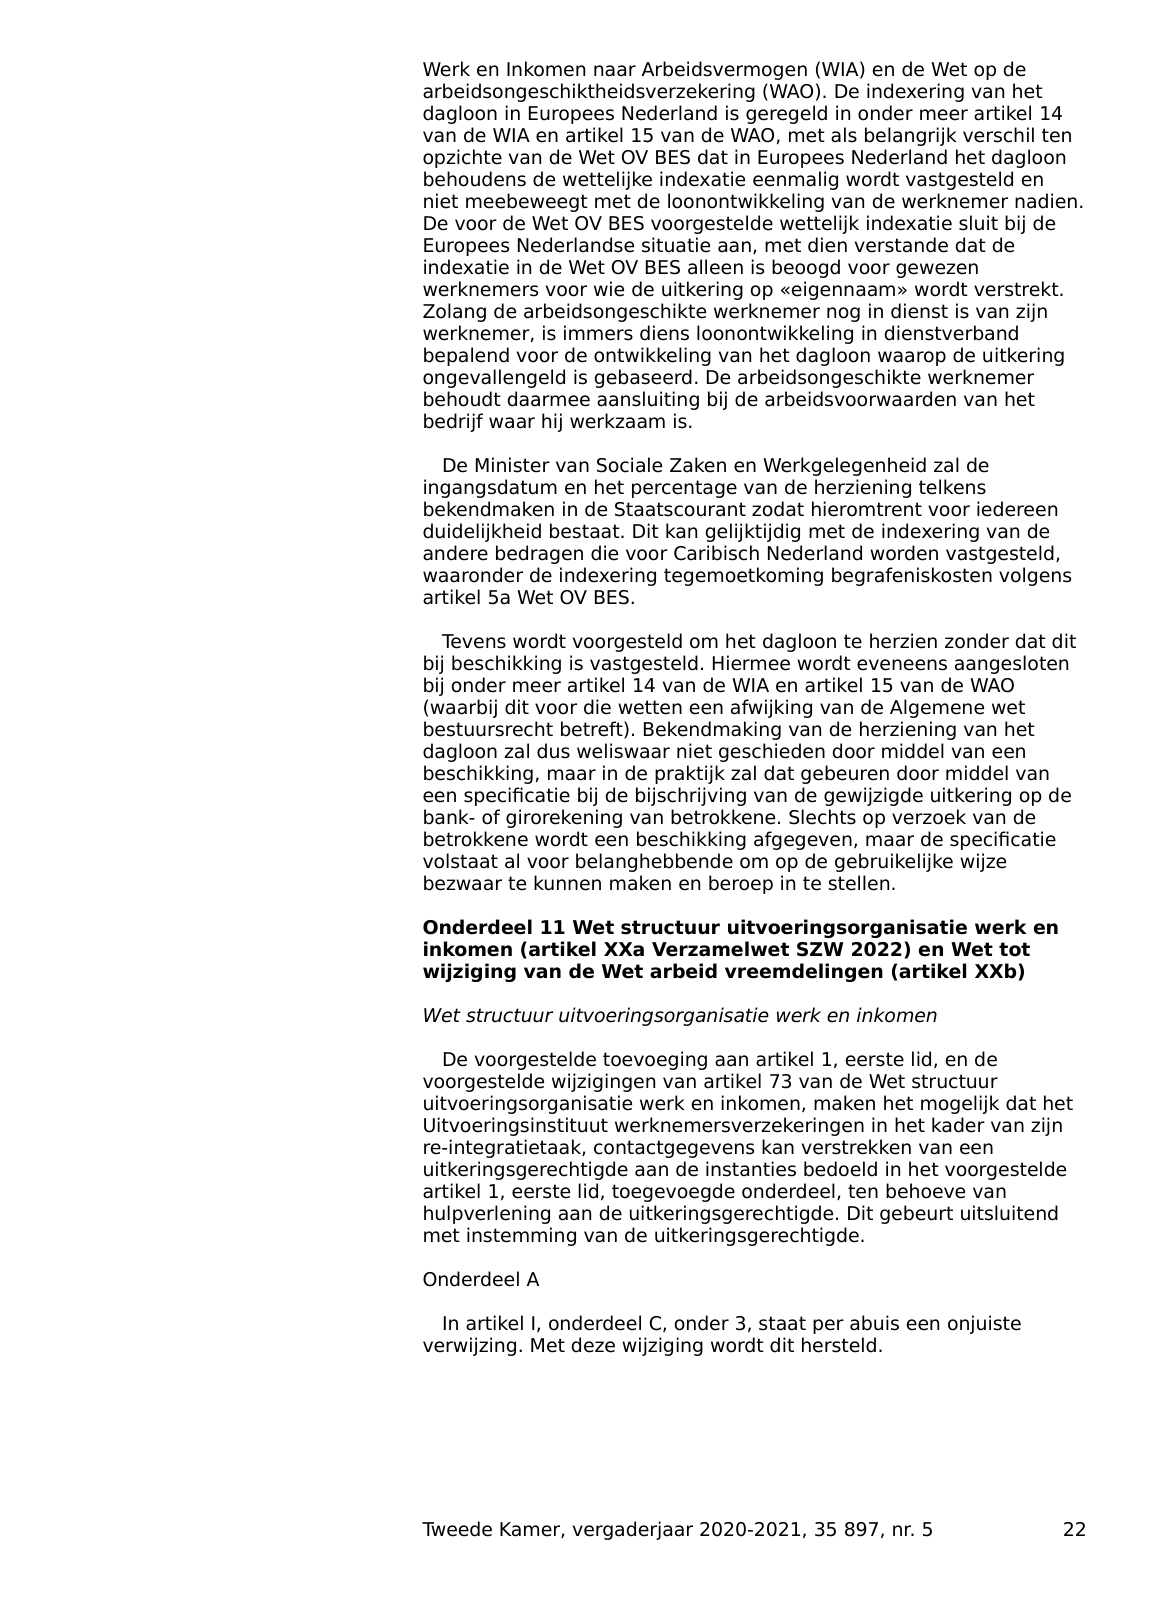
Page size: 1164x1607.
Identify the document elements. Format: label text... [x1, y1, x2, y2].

subtitle Onderdeel A [422, 1269, 1087, 1291]
text Tevens wordt voorgesteld om het dagloon te herzien zonder dat dit bij beschikking is vastgesteld. Hiermee wordt eveneens aangesloten bij onder meer artikel 14 van de WIA en artikel 15 van de WAO (waarbij dit voor die wetten een afwijking van de Algemene wet bestuursrecht betreft). Bekendmaking van de herziening van het dagloon zal dus weliswaar niet geschieden door middel van een beschikking, maar in de praktijk zal dat gebeuren door middel van een specificatie bij de bijschrijving van de gewijzigde uitkering op de bank- of girorekening van betrokkene. Slechts op verzoek van de betrokkene wordt een beschikking afgegeven, maar de specificatie volstaat al voor belanghebbende om op de gebruikelijke wijze bezwaar te kunnen maken en beroep in te stellen. [422, 631, 1087, 895]
text In artikel I, onderdeel C, onder 3, staat per abuis een onjuiste verwijzing. Met deze wijziging wordt dit hersteld. [422, 1313, 1087, 1357]
subtitle Onderdeel 11 Wet structuur uitvoeringsorganisatie werk en inkomen (artikel XXa Verzamelwet SZW 2022) en Wet tot wijziging van de Wet arbeid vreemdelingen (artikel XXb) [422, 917, 1087, 983]
text De Minister van Sociale Zaken en Werkgelegenheid zal de ingangsdatum en het percentage van de herziening telkens bekendmaken in de Staatscourant zodat hieromtrent voor iedereen duidelijkheid bestaat. Dit kan gelijktijdig met de indexering van de andere bedragen die voor Caribisch Nederland worden vastgesteld, waaronder de indexering tegemoetkoming begrafeniskosten volgens artikel 5a Wet OV BES. [422, 455, 1087, 609]
text Werk en Inkomen naar Arbeidsvermogen (WIA) en de Wet op de arbeidsongeschiktheidsverzekering (WAO). De indexering van het dagloon in Europees Nederland is geregeld in onder meer artikel 14 van de WIA en artikel 15 van de WAO, met als belangrijk verschil ten opzichte van de Wet OV BES dat in Europees Nederland het dagloon behoudens de wettelijke indexatie eenmalig wordt vastgesteld en niet meebeweegt met de loonontwikkeling van de werknemer nadien. De voor de Wet OV BES voorgestelde wettelijk indexatie sluit bij de Europees Nederlandse situatie aan, met dien verstande dat de indexatie in de Wet OV BES alleen is beoogd voor gewezen werknemers voor wie de uitkering op «eigennaam» wordt verstrekt. Zolang de arbeidsongeschikte werknemer nog in dienst is van zijn werknemer, is immers diens loonontwikkeling in dienstverband bepalend voor de ontwikkeling van het dagloon waarop de uitkering ongevallengeld is gebaseerd. De arbeidsongeschikte werknemer behoudt daarmee aansluiting bij de arbeidsvoorwaarden van het bedrijf waar hij werkzaam is. [422, 59, 1087, 433]
text De voorgestelde toevoeging aan artikel 1, eerste lid, en de voorgestelde wijzigingen van artikel 73 van de Wet structuur uitvoeringsorganisatie werk en inkomen, maken het mogelijk dat het Uitvoeringsinstituut werknemersverzekeringen in het kader van zijn re-integratietaak, contactgegevens kan verstrekken van een uitkeringsgerechtigde aan de instanties bedoeld in het voorgestelde artikel 1, eerste lid, toegevoegde onderdeel, ten behoeve van hulpverlening aan de uitkeringsgerechtigde. Dit gebeurt uitsluitend met instemming van de uitkeringsgerechtigde. [422, 1049, 1087, 1247]
subtitle Wet structuur uitvoeringsorganisatie werk en inkomen [422, 1005, 1087, 1027]
